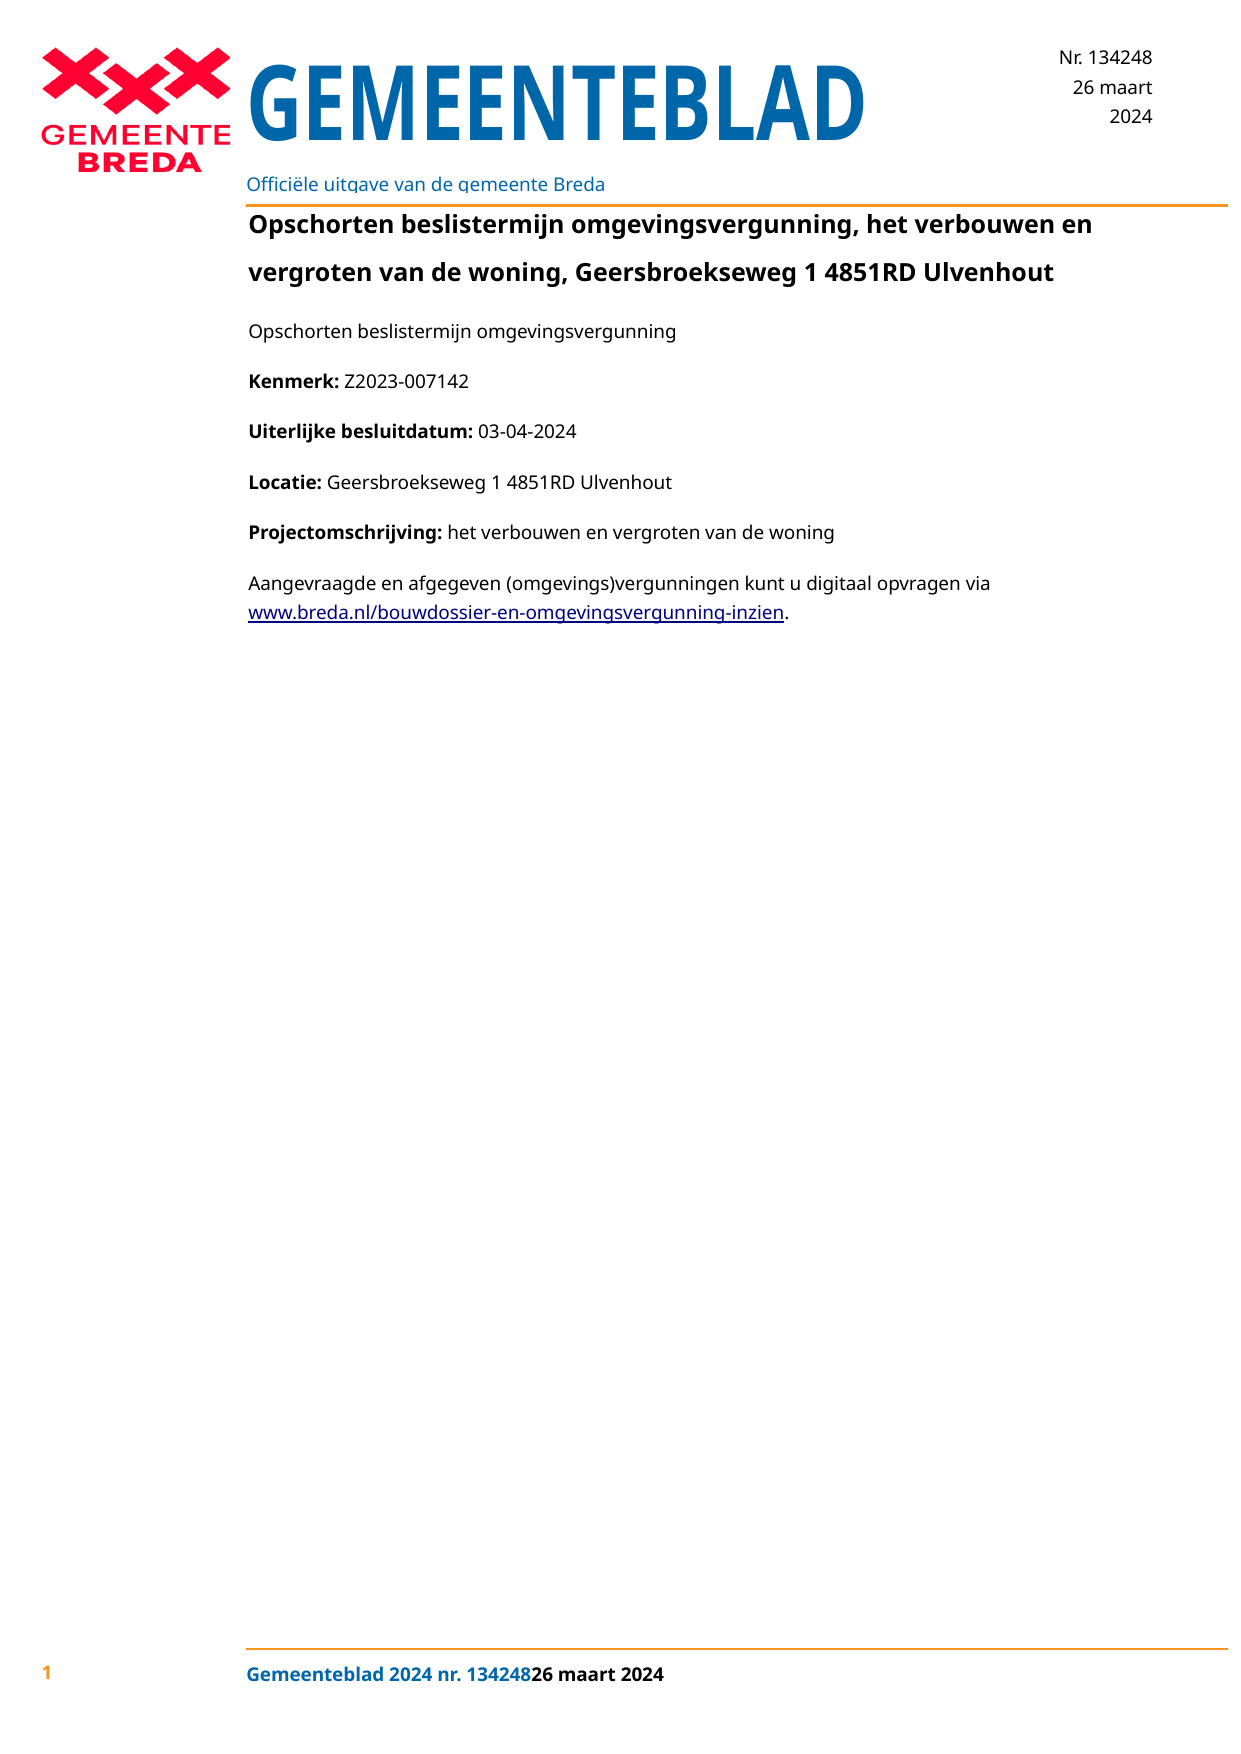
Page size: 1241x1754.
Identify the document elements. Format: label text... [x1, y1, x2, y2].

text Opschorten beslistermijn omgevingsvergunning, het verbouwen en vergroten van de woning, Geersbroekseweg 1 4851RD Ulvenhout [248, 207, 1152, 288]
text Kenmerk: Z2023-007142 [248, 368, 1152, 394]
text Aangevraagde en afgegeven (omgevings)vergunningen kunt u digitaal opvragen via www.breda.nl/bouwdossier-en-omgevingsvergunning-inzien. [248, 570, 1152, 625]
text Locatie: Geersbroekseweg 1 4851RD Ulvenhout [248, 469, 1152, 495]
text Opschorten beslistermijn omgevingsvergunning [248, 318, 1152, 344]
text Projectomschrijving: het verbouwen en vergroten van de woning [248, 519, 1152, 545]
picture [41, 47, 231, 172]
text Uiterlijke besluitdatum: 03-04-2024 [248, 419, 1152, 444]
